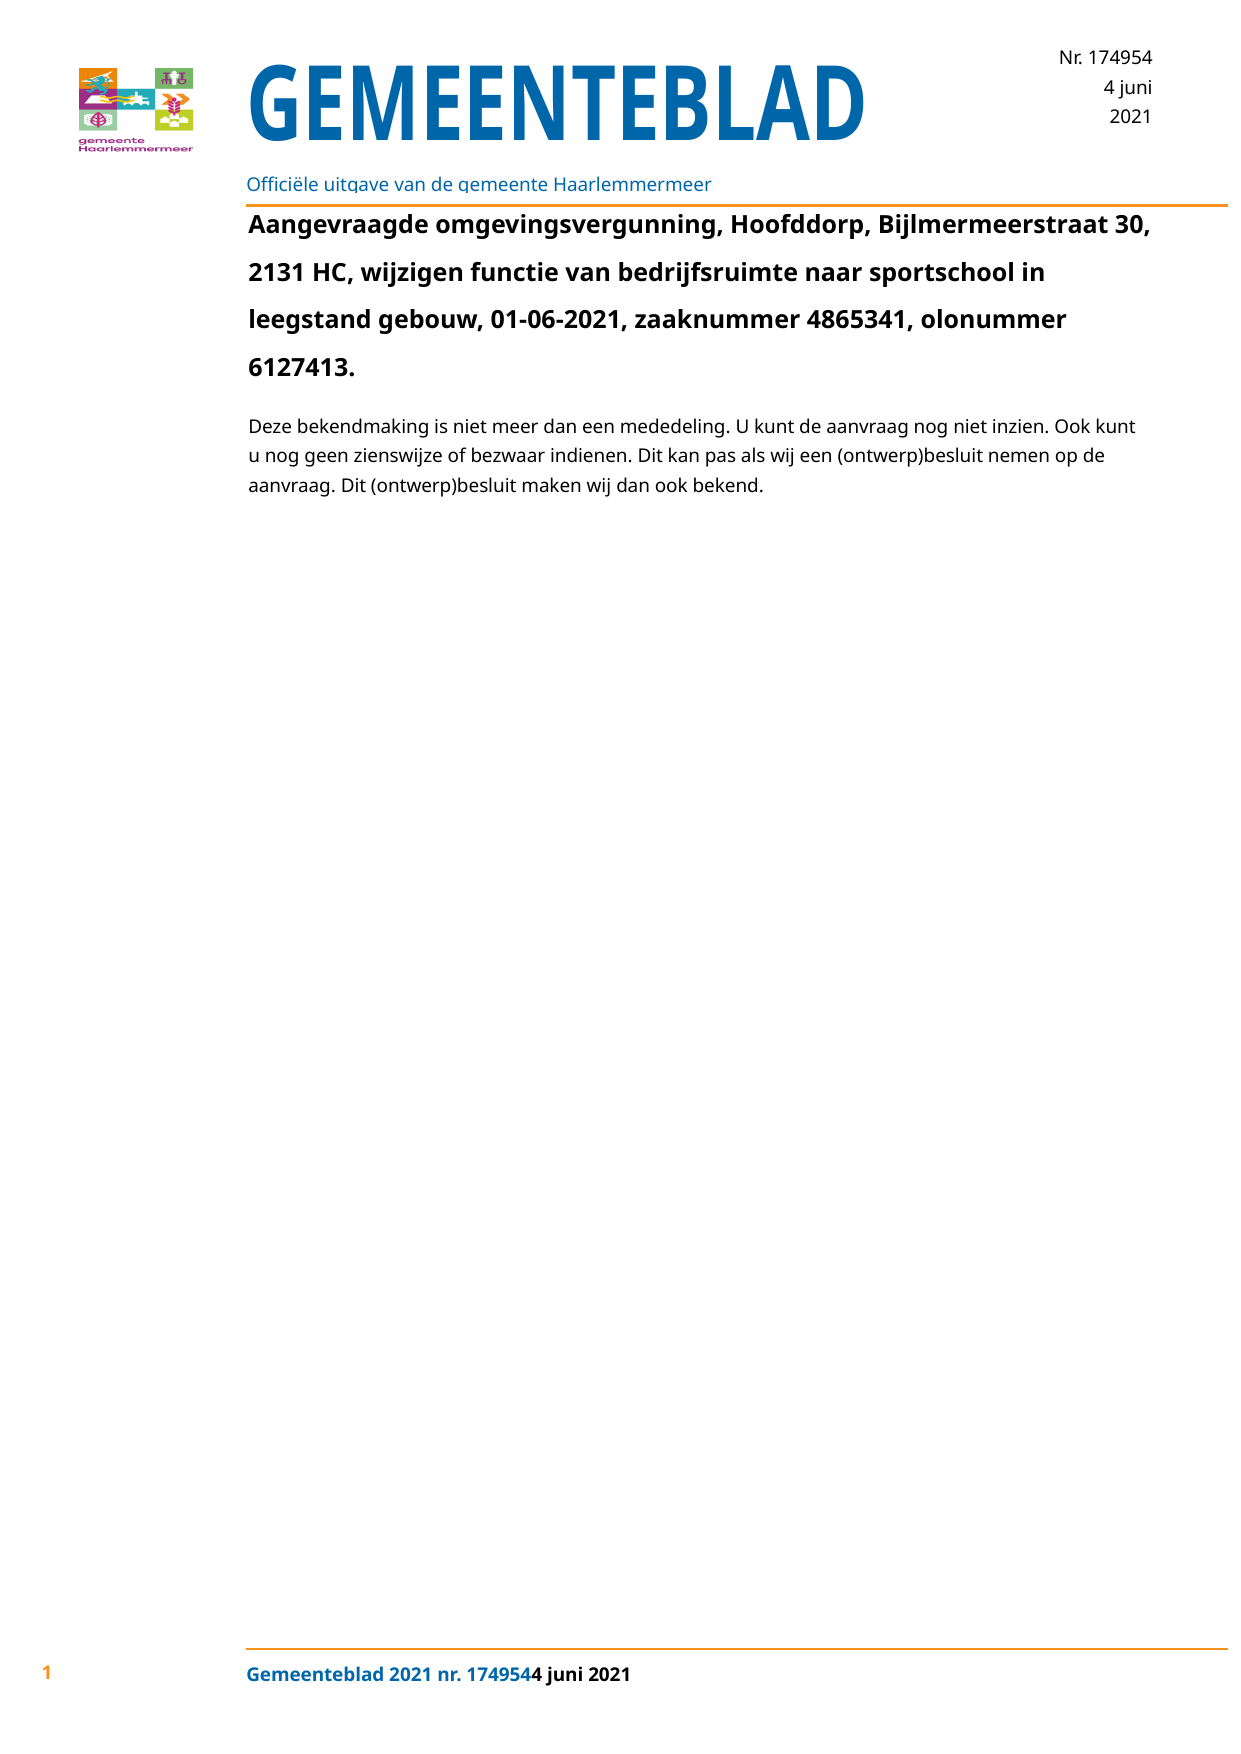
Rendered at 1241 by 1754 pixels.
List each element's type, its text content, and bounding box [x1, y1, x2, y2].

picture [41, 47, 231, 172]
text Deze bekendmaking is niet meer dan een mededeling. U kunt de aanvraag nog niet inzien. Ook kunt u nog geen zienswijze of bezwaar indienen. Dit kan pas als wij een (ontwerp)besluit nemen op de aanvraag. Dit (ontwerp)besluit maken wij dan ook bekend. [248, 413, 1152, 498]
text Aangevraagde omgevingsvergunning, Hoofddorp, Bijlmermeerstraat 30, 2131 HC, wijzigen functie van bedrijfsruimte naar sportschool in leegstand gebouw, 01-06-2021, zaaknummer 4865341, olonummer 6127413. [248, 207, 1152, 384]
